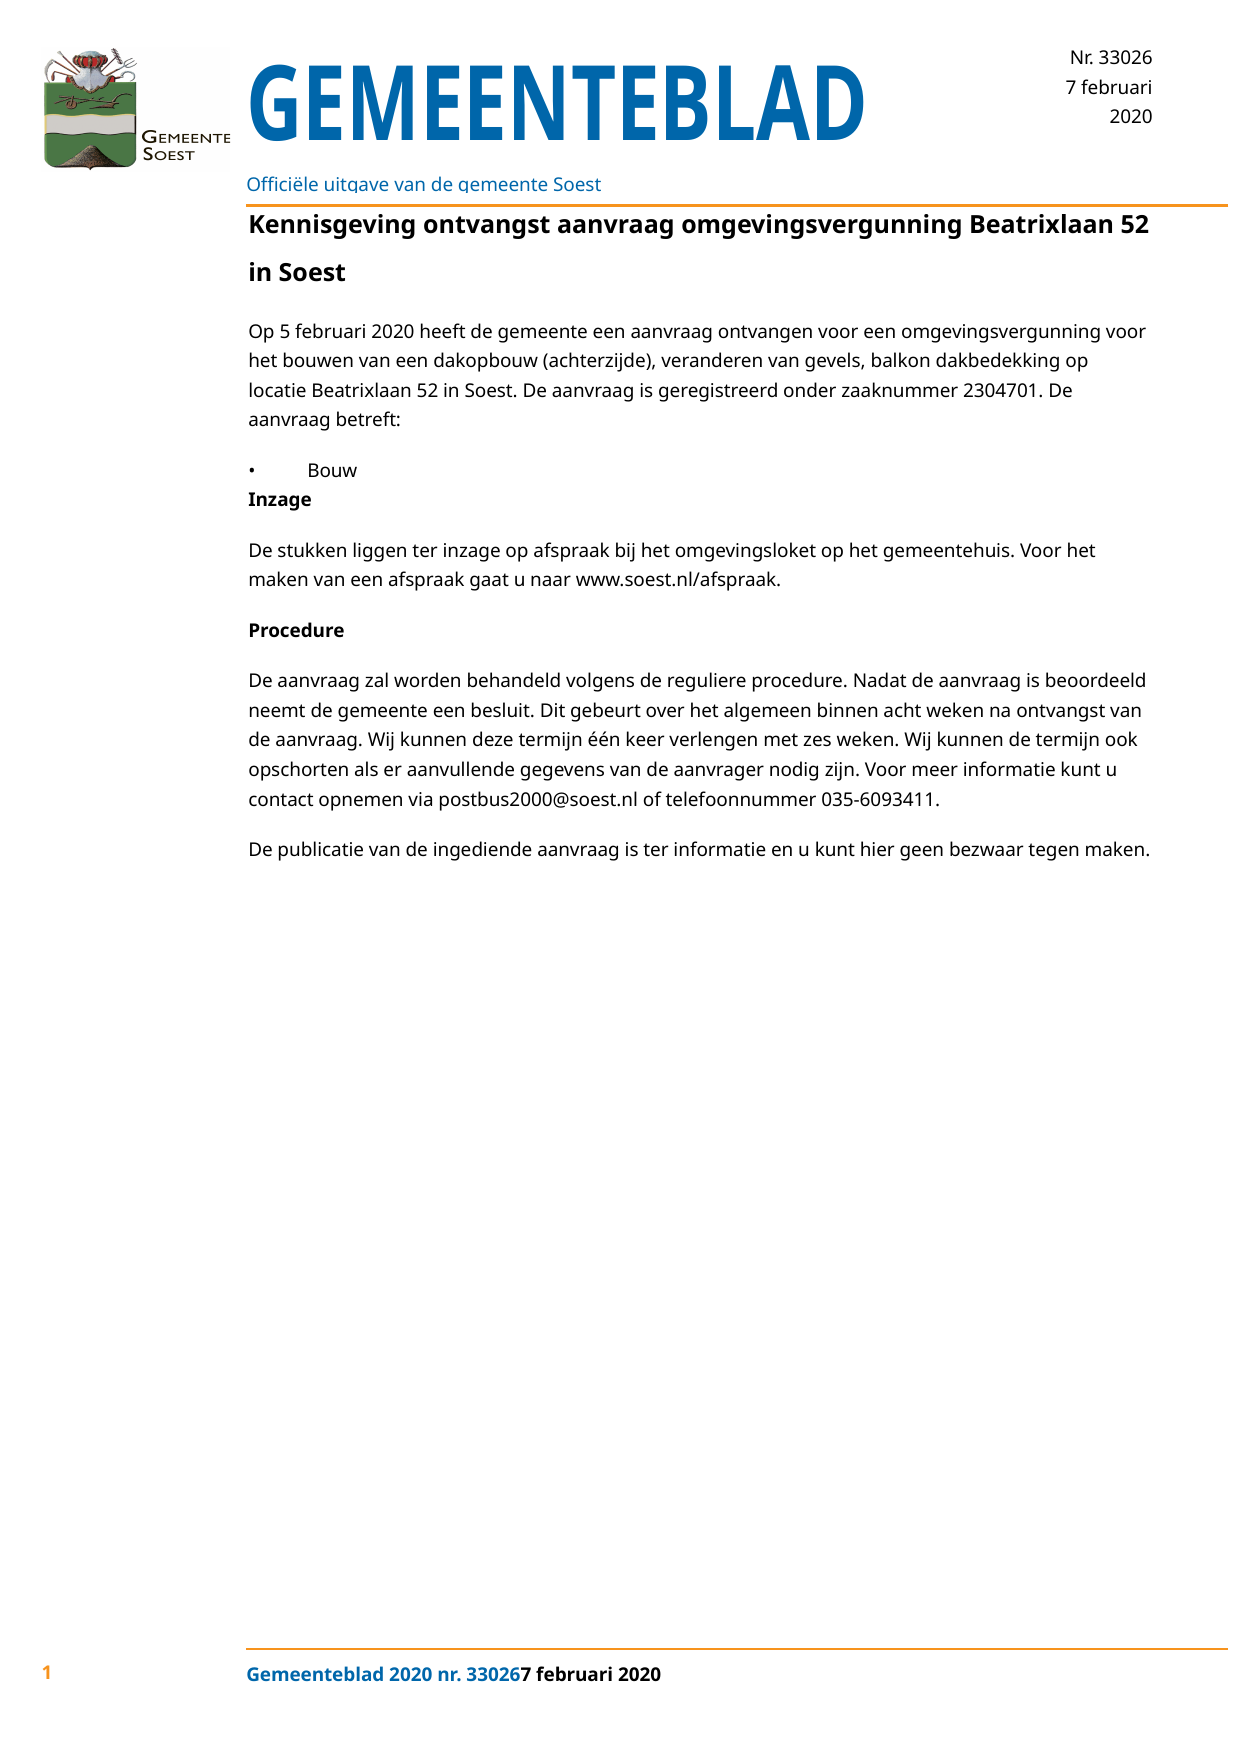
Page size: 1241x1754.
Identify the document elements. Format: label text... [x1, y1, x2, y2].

text De stukken liggen ter inzage op afspraak bij het omgevingsloket op het gemeentehuis. Voor het maken van een afspraak gaat u naar www.soest.nl/afspraak. [248, 537, 1152, 592]
text De publicatie van de ingediende aanvraag is ter informatie en u kunt hier geen bezwaar tegen maken. [248, 836, 1152, 862]
text Procedure [248, 617, 1152, 643]
text Inzage [248, 487, 1152, 512]
picture [41, 47, 231, 172]
text Op 5 februari 2020 heeft de gemeente een aanvraag ontvangen voor een omgevingsvergunning voor het bouwen van een dakopbouw (achterzijde), veranderen van gevels, balkon dakbedekking op locatie Beatrixlaan 52 in Soest. De aanvraag is geregistreerd onder zaaknummer 2304701. De aanvraag betreft: [248, 318, 1152, 432]
text Kennisgeving ontvangst aanvraag omgevingsvergunning Beatrixlaan 52 in Soest [248, 207, 1152, 288]
text De aanvraag zal worden behandeld volgens de reguliere procedure. Nadat de aanvraag is beoordeeld neemt de gemeente een besluit. Dit gebeurt over het algemeen binnen acht weken na ontvangst van de aanvraag. Wij kunnen deze termijn één keer verlengen met zes weken. Wij kunnen de termijn ook opschorten als er aanvullende gegevens van de aanvrager nodig zijn. Voor meer informatie kunt u contact opnemen via postbus2000@soest.nl of telefoonnummer 035-6093411. [248, 667, 1152, 812]
list Bouw [248, 457, 1152, 483]
